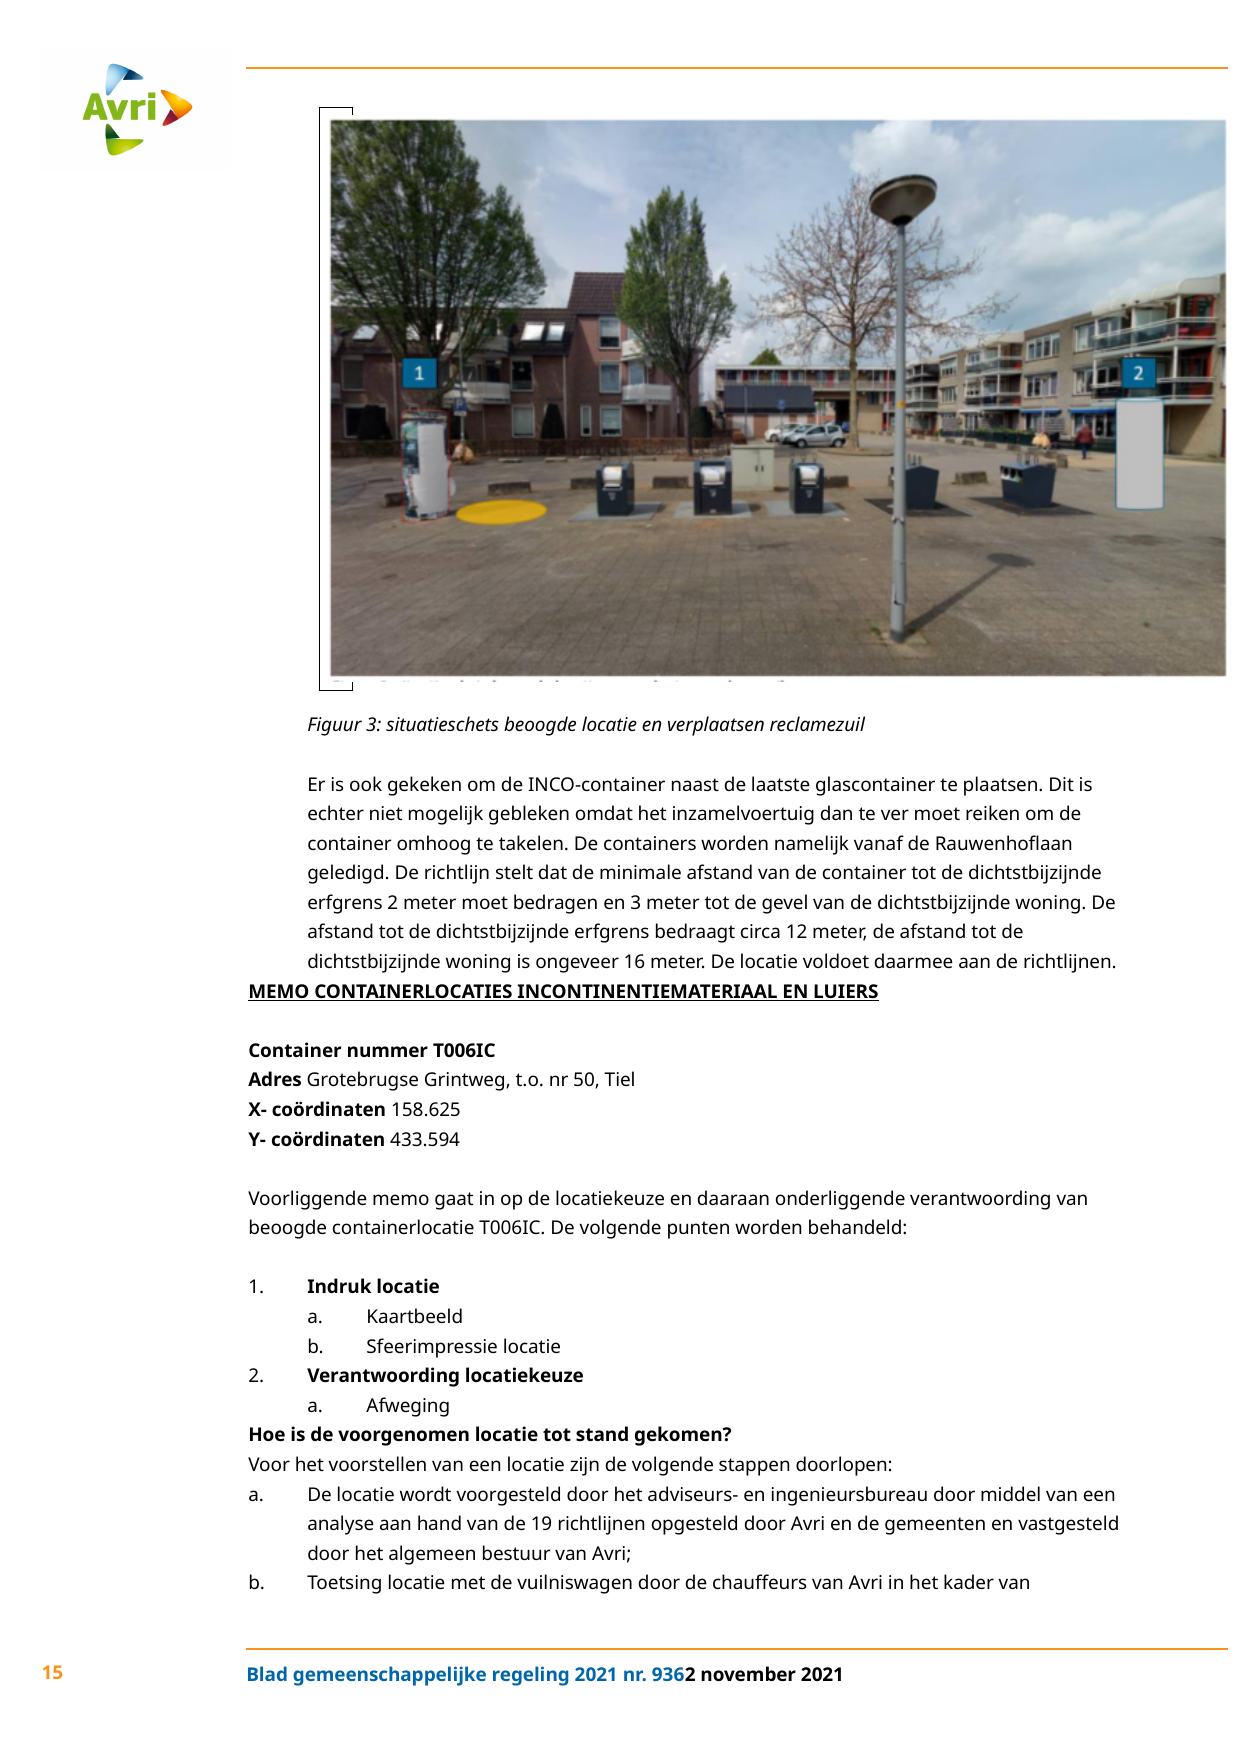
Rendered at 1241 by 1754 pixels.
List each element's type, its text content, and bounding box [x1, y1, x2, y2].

text X- coördinaten 158.625 [248, 1096, 1152, 1122]
picture [41, 47, 231, 172]
list Indruk locatie [248, 1274, 1152, 1299]
text Hoe is de voorgenomen locatie tot stand gekomen? [248, 1422, 1152, 1447]
text Voor het voorstellen van een locatie zijn de volgende stappen doorlopen: [248, 1451, 1152, 1477]
list Toetsing locatie met de vuilniswagen door de chauffeurs van Avri in het kader van [248, 1569, 1152, 1595]
list Figuur 3: situatieschets beoogde locatie en verplaatsen reclamezuil [248, 712, 1152, 737]
text Voorliggende memo gaat in op de locatiekeuze en daaraan onderliggende verantwoording van beoogde containerlocatie T006IC. De volgende punten worden behandeld: [248, 1185, 1152, 1240]
text Container nummer T006IC [248, 1037, 1152, 1063]
list Verantwoording locatiekeuze [248, 1362, 1152, 1388]
list Sfeerimpressie locatie [307, 1333, 1152, 1358]
list Afweging [307, 1392, 1152, 1418]
text Y- coördinaten 433.594 [248, 1126, 1152, 1151]
picture [327, 115, 1232, 682]
text Adres Grotebrugse Grintweg, t.o. nr 50, Tiel [248, 1067, 1152, 1092]
list Er is ook gekeken om de INCO-container naast de laatste glascontainer te plaatsen. Dit is echter niet mogelijk gebleken omdat het inzamelvoertuig dan te ver moet reiken om de container omhoog te takelen. De containers worden namelijk vanaf de Rauwenhoflaan geledigd. De richtlijn stelt dat de minimale afstand van de container tot de dichtstbijzijnde erfgrens 2 meter moet bedragen en 3 meter tot de gevel van de dichtstbijzijnde woning. De afstand tot de dichtstbijzijnde erfgrens bedraagt circa 12 meter, de afstand tot de dichtstbijzijnde woning is ongeveer 16 meter. De locatie voldoet daarmee aan de richtlijnen. [248, 771, 1152, 974]
list De locatie wordt voorgesteld door het adviseurs- en ingenieursbureau door middel van een analyse aan hand van de 19 richtlijnen opgesteld door Avri en de gemeenten en vastgesteld door het algemeen bestuur van Avri; [248, 1481, 1152, 1566]
text MEMO CONTAINERLOCATIES INCONTINENTIEMATERIAAL EN LUIERS [248, 978, 1152, 1003]
list Kaartbeeld [307, 1303, 1152, 1329]
